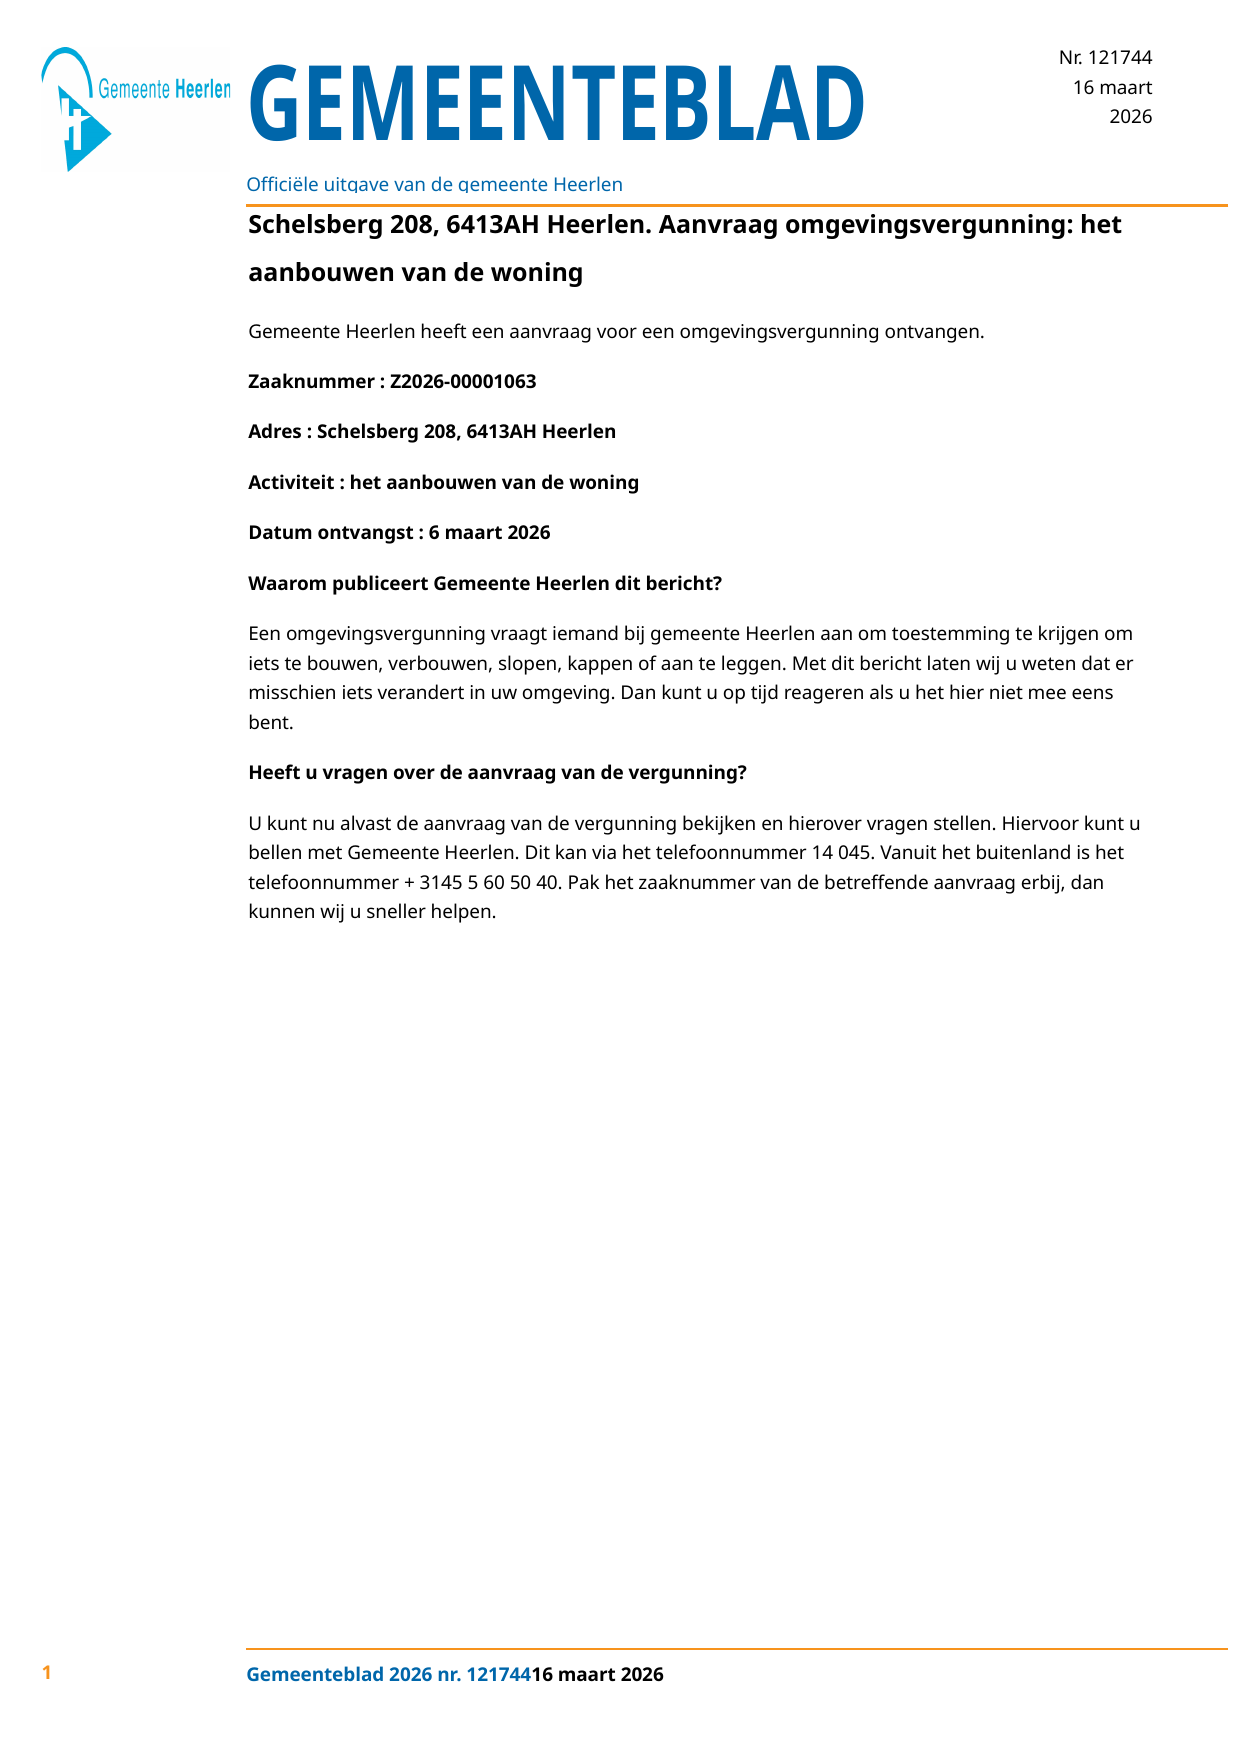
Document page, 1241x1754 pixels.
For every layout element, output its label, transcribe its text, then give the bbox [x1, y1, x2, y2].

text Een omgevingsvergunning vraagt iemand bij gemeente Heerlen aan om toestemming te krijgen om iets te bouwen, verbouwen, slopen, kappen of aan te leggen. Met dit bericht laten wij u weten dat er misschien iets verandert in uw omgeving. Dan kunt u op tijd reageren als u het hier niet mee eens bent. [248, 620, 1152, 735]
text U kunt nu alvast de aanvraag van de vergunning bekijken en hierover vragen stellen. Hiervoor kunt u bellen met Gemeente Heerlen. Dit kan via het telefoonnummer 14 045. Vanuit het buitenland is het telefoonnummer + 3145 5 60 50 40. Pak het zaaknummer van de betreffende aanvraag erbij, dan kunnen wij u sneller helpen. [248, 810, 1152, 924]
picture [41, 47, 231, 172]
text Heeft u vragen over de aanvraag van de vergunning? [248, 759, 1152, 785]
text Datum ontvangst : 6 maart 2026 [248, 519, 1152, 545]
picture [41, 47, 59, 70]
text Gemeente Heerlen heeft een aanvraag voor een omgevingsvergunning ontvangen. [248, 318, 1152, 344]
text Zaaknummer : Z2026-00001063 [248, 368, 1152, 394]
text Activiteit : het aanbouwen van de woning [248, 469, 1152, 495]
text Waarom publiceert Gemeente Heerlen dit bericht? [248, 570, 1152, 596]
text Schelsberg 208, 6413AH Heerlen. Aanvraag omgevingsvergunning: het aanbouwen van de woning [248, 207, 1152, 288]
text Adres : Schelsberg 208, 6413AH Heerlen [248, 419, 1152, 444]
